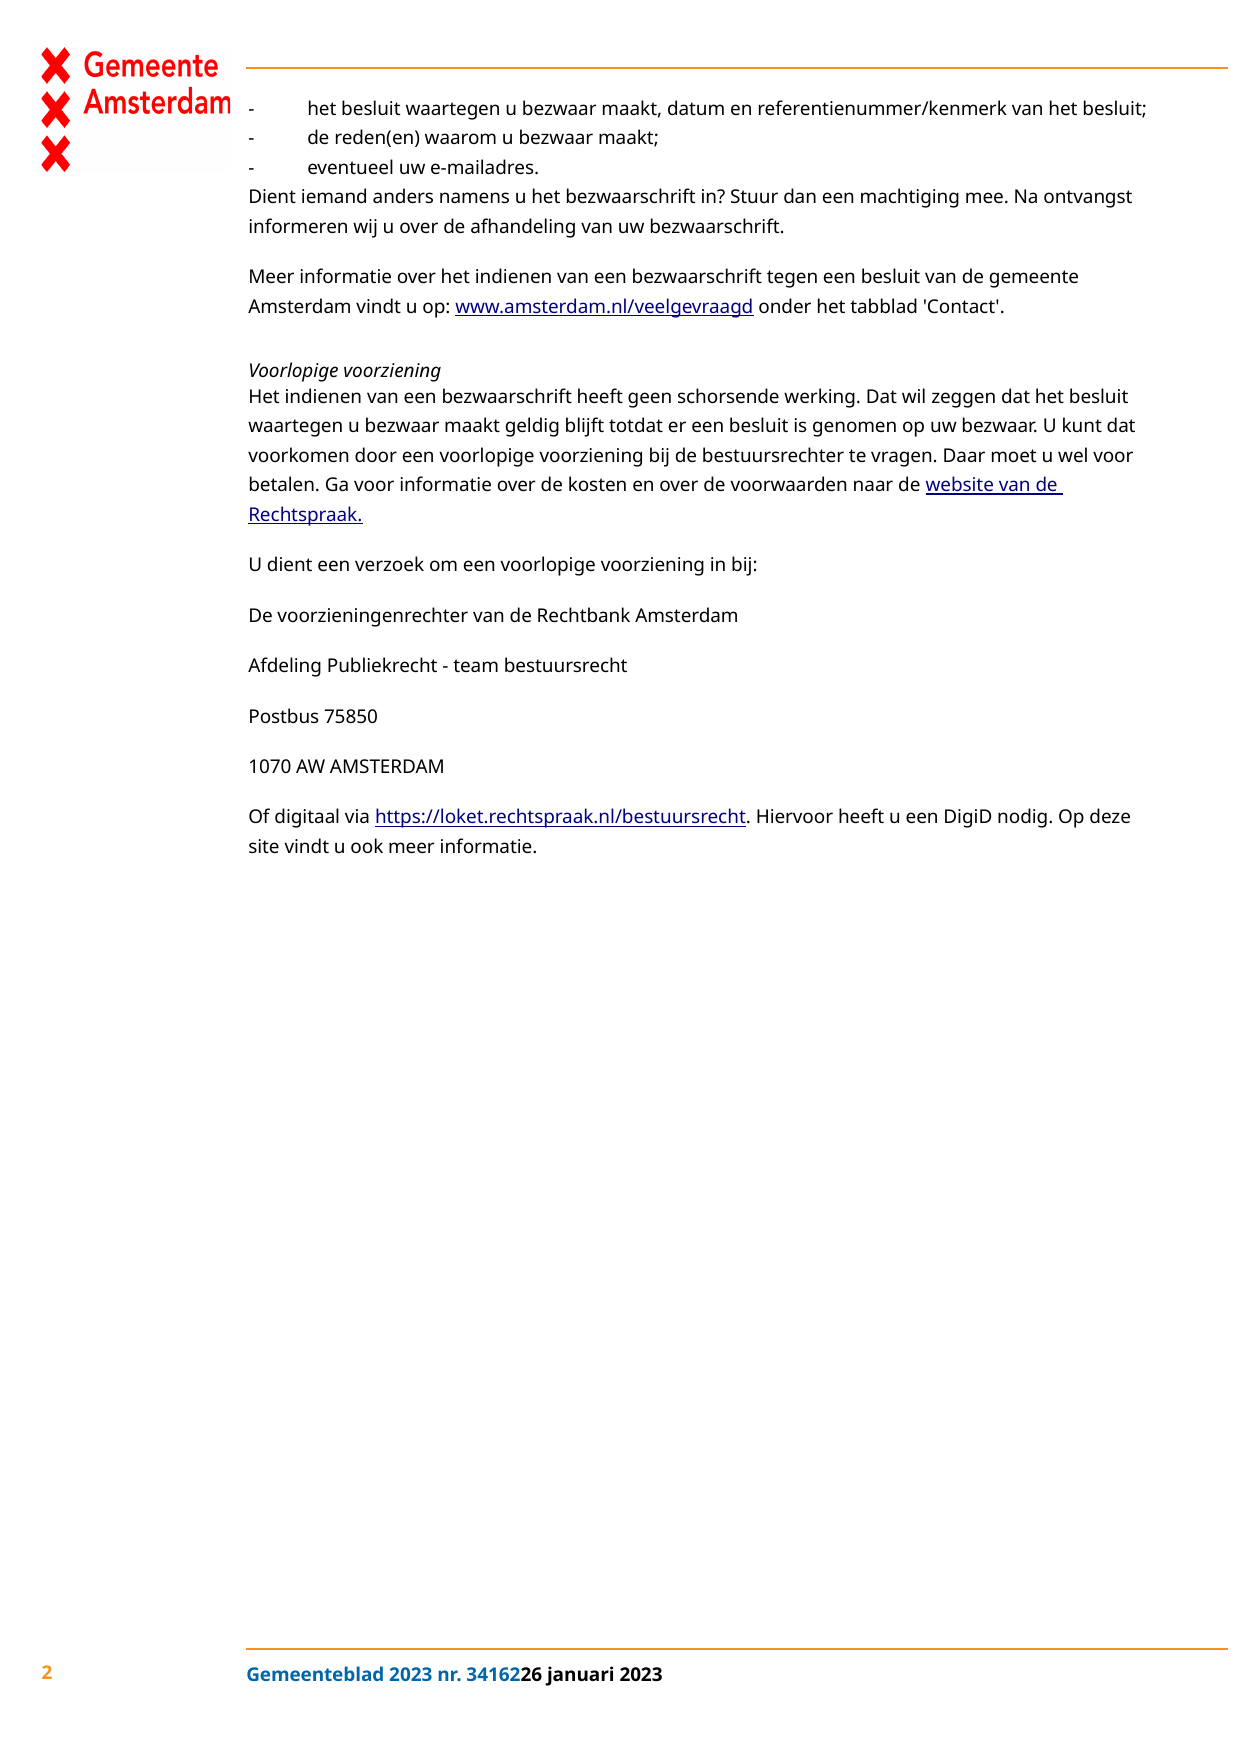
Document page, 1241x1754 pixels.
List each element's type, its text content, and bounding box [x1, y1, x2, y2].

text Afdeling Publiekrecht - team bestuursrecht [248, 652, 1152, 678]
text U dient een verzoek om een voorlopige voorziening in bij: [248, 552, 1152, 577]
text 1070 AW AMSTERDAM [248, 753, 1152, 779]
text Of digitaal via https://loket.rechtspraak.nl/bestuursrecht. Hiervoor heeft u een DigiD nodig. Op deze site vindt u ook meer informatie. [248, 804, 1152, 859]
text Het indienen van een bezwaarschrift heeft geen schorsende werking. Dat wil zeggen dat het besluit waartegen u bezwaar maakt geldig blijft totdat er een besluit is genomen op uw bezwaar. U kunt dat voorkomen door een voorlopige voorziening bij de bestuursrechter te vragen. Daar moet u wel voor betalen. Ga voor informatie over de kosten en over de voorwaarden naar de website van de Rechtspraak. [248, 383, 1152, 527]
list de reden(en) waarom u bezwaar maakt; [248, 124, 1152, 150]
list het besluit waartegen u bezwaar maakt, datum en referentienummer/kenmerk van het besluit; [248, 95, 1152, 121]
text Postbus 75850 [248, 703, 1152, 728]
picture [41, 47, 231, 172]
text Meer informatie over het indienen van een bezwaarschrift tegen een besluit van de gemeente Amsterdam vindt u op: www.amsterdam.nl/veelgevraagd onder het tabblad 'Contact'. [248, 263, 1152, 319]
text Dient iemand anders namens u het bezwaarschrift in? Stuur dan een machtiging mee. Na ontvangst informeren wij u over de afhandeling van uw bezwaarschrift. [248, 183, 1152, 239]
text De voorzieningenrechter van de Rechtbank Amsterdam [248, 602, 1152, 628]
text Voorlopige voorziening [248, 357, 1152, 383]
list eventueel uw e-mailadres. [248, 154, 1152, 180]
